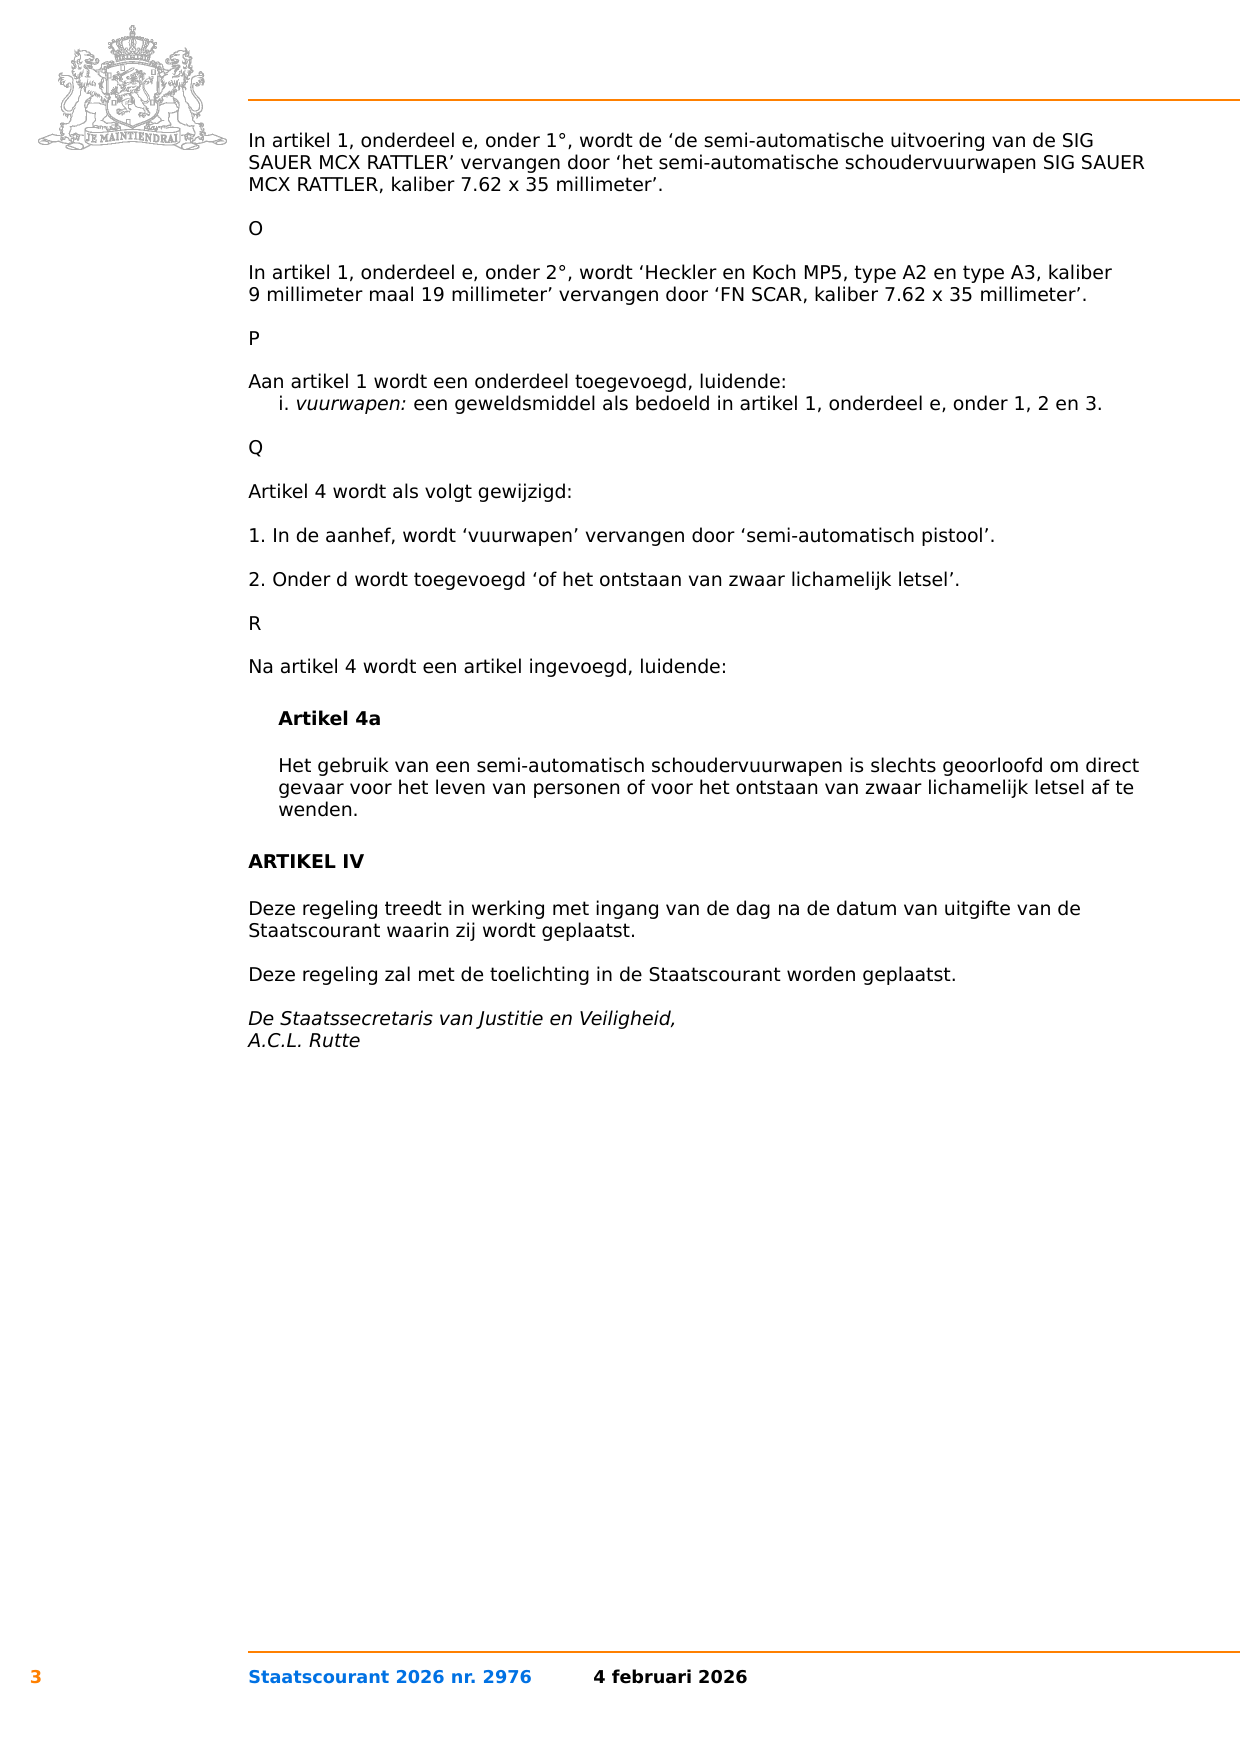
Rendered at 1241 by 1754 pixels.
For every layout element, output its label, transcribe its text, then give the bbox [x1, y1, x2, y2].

text Deze regeling treedt in werking met ingang van de dag na de datum van uitgifte van de Staatscourant waarin zij wordt geplaatst. [248, 898, 1163, 942]
text P [248, 327, 1163, 349]
text R [248, 612, 1163, 634]
text 1. In de aanhef, wordt ‘vuurwapen’ vervangen door ‘semi-automatisch pistool’. [248, 525, 1163, 547]
text 2. Onder d wordt toegevoegd ‘of het ontstaan van zwaar lichamelijk letsel’. [248, 569, 1163, 591]
text Q [248, 437, 1163, 459]
text Aan artikel 1 wordt een onderdeel toegevoegd, luidende: [248, 371, 1163, 393]
subtitle ARTIKEL IV [248, 851, 1163, 873]
picture [38, 25, 227, 150]
text O [248, 218, 1163, 240]
text In artikel 1, onderdeel e, onder 2°, wordt ‘Heckler en Koch MP5, type A2 en type A3, kaliber 9 millimeter maal 19 millimeter’ vervangen door ‘FN SCAR, kaliber 7.62 x 35 millimeter’. [248, 262, 1163, 306]
text i. vuurwapen: een geweldsmiddel als bedoeld in artikel 1, onderdeel e, onder 1, 2 en 3. [278, 393, 1163, 415]
text Deze regeling zal met de toelichting in de Staatscourant worden geplaatst. [248, 964, 1163, 986]
text Na artikel 4 wordt een artikel ingevoegd, luidende: [248, 656, 1163, 678]
text Artikel 4 wordt als volgt gewijzigd: [248, 481, 1163, 503]
text De Staatssecretaris van Justitie en Veiligheid, A.C.L. Rutte [248, 1008, 1163, 1052]
text In artikel 1, onderdeel e, onder 1°, wordt de ‘de semi-automatische uitvoering van de SIG SAUER MCX RATTLER’ vervangen door ‘het semi-automatische schoudervuurwapen SIG SAUER MCX RATTLER, kaliber 7.62 x 35 millimeter’. [248, 130, 1163, 196]
subtitle Artikel 4a [278, 708, 1163, 730]
text Het gebruik van een semi-automatisch schoudervuurwapen is slechts geoorloofd om direct gevaar voor het leven van personen of voor het ontstaan van zwaar lichamelijk letsel af te wenden. [278, 755, 1163, 821]
